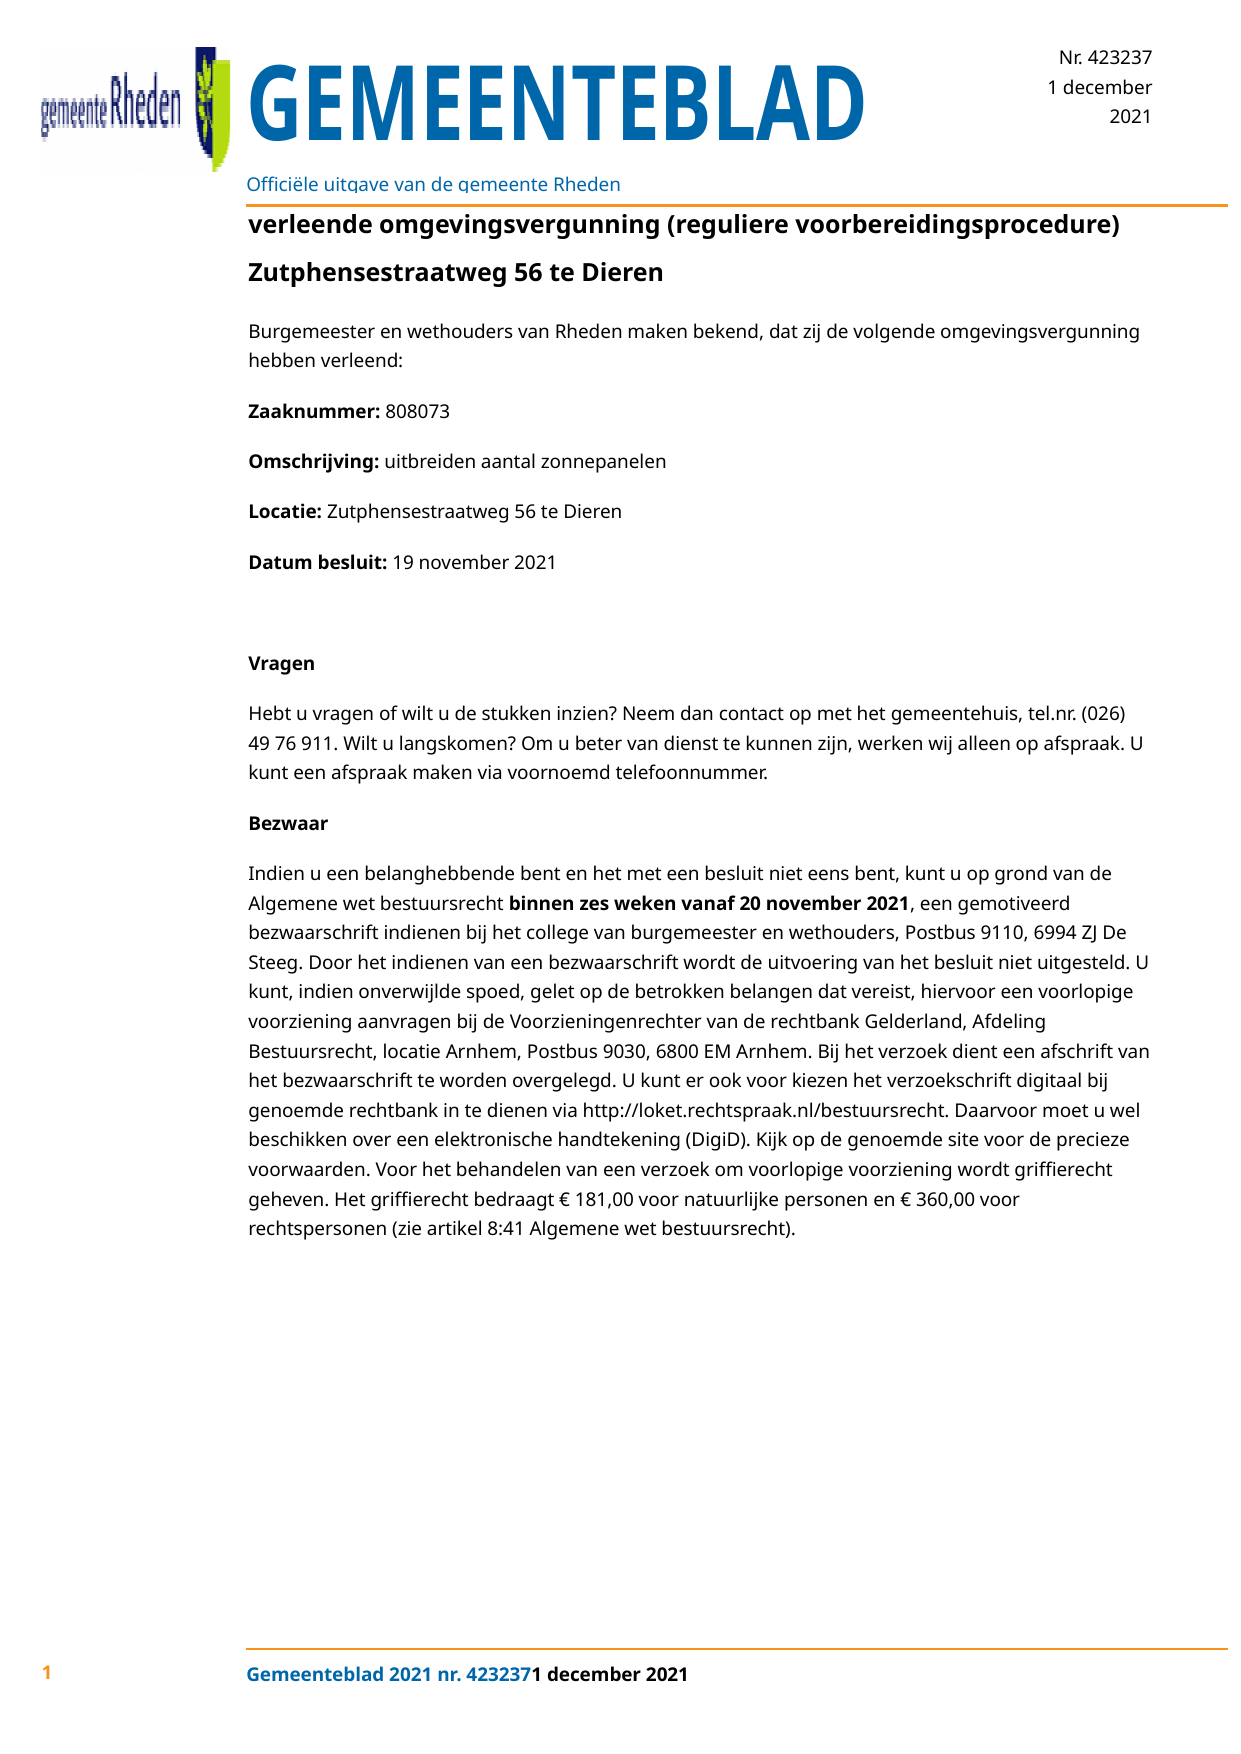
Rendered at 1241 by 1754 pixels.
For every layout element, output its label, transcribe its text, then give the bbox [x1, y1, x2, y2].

text Hebt u vragen of wilt u de stukken inzien? Neem dan contact op met het gemeentehuis, tel.nr. (026) 49 76 911. Wilt u langskomen? Om u beter van dienst te kunnen zijn, werken wij alleen op afspraak. U kunt een afspraak maken via voornoemd telefoonnummer. [248, 700, 1152, 785]
text Indien u een belanghebbende bent en het met een besluit niet eens bent, kunt u op grond van de Algemene wet bestuursrecht binnen zes weken vanaf 20 november 2021, een gemotiveerd bezwaarschrift indienen bij het college van burgemeester en wethouders, Postbus 9110, 6994 ZJ De Steeg. Door het indienen van een bezwaarschrift wordt de uitvoering van het besluit niet uitgesteld. U kunt, indien onverwijlde spoed, gelet op de betrokken belangen dat vereist, hiervoor een voorlopige voorziening aanvragen bij de Voorzieningenrechter van de rechtbank Gelderland, Afdeling Bestuursrecht, locatie Arnhem, Postbus 9030, 6800 EM Arnhem. Bij het verzoek dient een afschrift van het bezwaarschrift te worden overgelegd. U kunt er ook voor kiezen het verzoekschrift digitaal bij genoemde rechtbank in te dienen via http://loket.rechtspraak.nl/bestuursrecht. Daarvoor moet u wel beschikken over een elektronische handtekening (DigiD). Kijk op de genoemde site voor de precieze voorwaarden. Voor het behandelen van een verzoek om voorlopige voorziening wordt griffierecht geheven. Het griffierecht bedraagt € 181,00 voor natuurlijke personen en € 360,00 voor rechtspersonen (zie artikel 8:41 Algemene wet bestuursrecht). [248, 860, 1152, 1241]
text Bezwaar [248, 810, 1152, 836]
text Zaaknummer: 808073 [248, 398, 1152, 424]
text Vragen [248, 650, 1152, 676]
text Locatie: Zutphensestraatweg 56 te Dieren [248, 499, 1152, 524]
text Burgemeester en wethouders van Rheden maken bekend, dat zij de volgende omgevingsvergunning hebben verleend: [248, 318, 1152, 373]
text verleende omgevingsvergunning (reguliere voorbereidingsprocedure) Zutphensestraatweg 56 te Dieren [248, 207, 1152, 288]
text Omschrijving: uitbreiden aantal zonnepanelen [248, 448, 1152, 474]
picture [41, 47, 231, 172]
text Datum besluit: 19 november 2021 [248, 549, 1152, 575]
